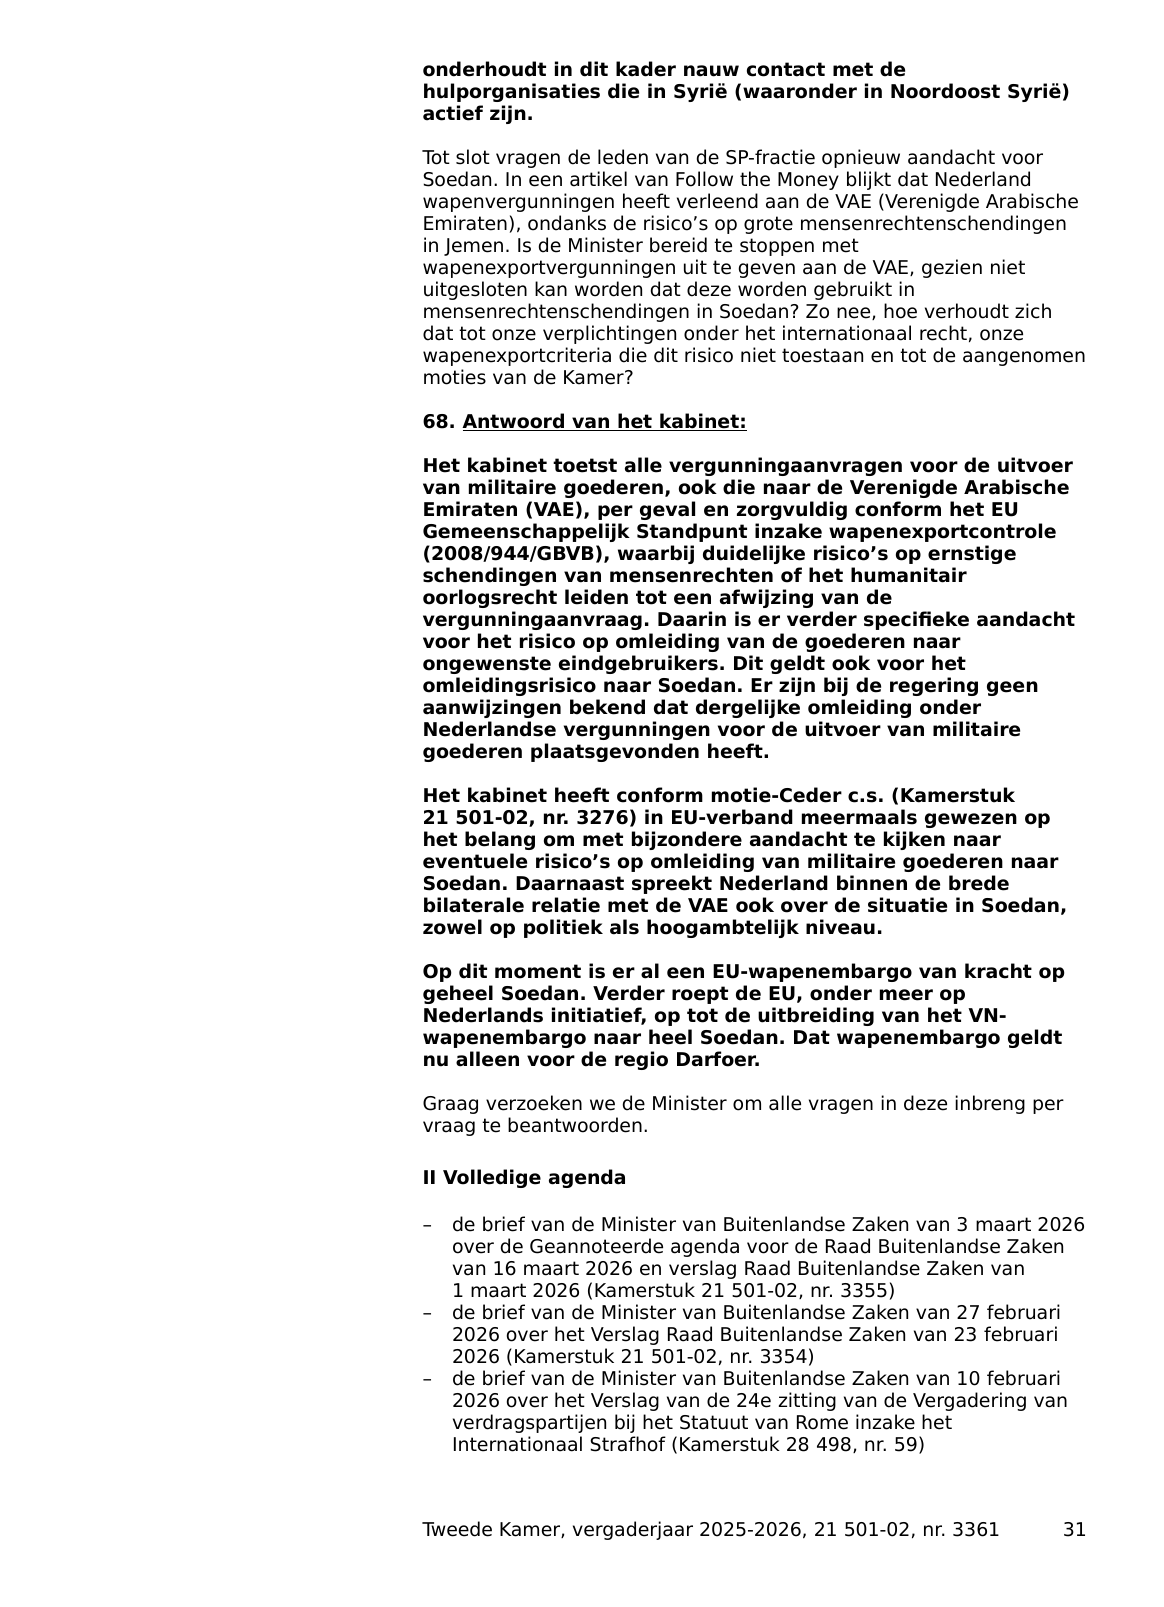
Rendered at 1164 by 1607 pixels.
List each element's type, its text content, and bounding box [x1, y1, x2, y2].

text Het kabinet toetst alle vergunningaanvragen voor de uitvoer van militaire goederen, ook die naar de Verenigde Arabische Emiraten (VAE), per geval en zorgvuldig conform het EU Gemeenschappelijk Standpunt inzake wapenexportcontrole (2008/944/GBVB), waarbij duidelijke risico’s op ernstige schendingen van mensenrechten of het humanitair oorlogsrecht leiden tot een afwijzing van de vergunningaanvraag. Daarin is er verder specifieke aandacht voor het risico op omleiding van de goederen naar ongewenste eindgebruikers. Dit geldt ook voor het omleidingsrisico naar Soedan. Er zijn bij de regering geen aanwijzingen bekend dat dergelijke omleiding onder Nederlandse vergunningen voor de uitvoer van militaire goederen plaatsgevonden heeft. [422, 455, 1087, 763]
text Het kabinet heeft conform motie-Ceder c.s. (Kamerstuk 21 501-02, nr. 3276) in EU-verband meermaals gewezen op het belang om met bijzondere aandacht te kijken naar eventuele risico’s op omleiding van militaire goederen naar Soedan. Daarnaast spreekt Nederland binnen de brede bilaterale relatie met de VAE ook over de situatie in Soedan, zowel op politiek als hoogambtelijk niveau. [422, 785, 1087, 939]
subtitle 68. Antwoord van het kabinet: [422, 411, 1087, 433]
text Graag verzoeken we de Minister om alle vragen in deze inbreng per vraag te beantwoorden. [422, 1093, 1087, 1137]
text – de brief van de Minister van Buitenlandse Zaken van 27 februari 2026 over het Verslag Raad Buitenlandse Zaken van 23 februari 2026 (Kamerstuk 21 501-02, nr. 3354) [422, 1302, 1087, 1368]
text – de brief van de Minister van Buitenlandse Zaken van 10 februari 2026 over het Verslag van de 24e zitting van de Vergadering van verdragspartijen bij het Statuut van Rome inzake het Internationaal Strafhof (Kamerstuk 28 498, nr. 59) [422, 1368, 1087, 1456]
text Op dit moment is er al een EU-wapenembargo van kracht op geheel Soedan. Verder roept de EU, onder meer op Nederlands initiatief, op tot de uitbreiding van het VN-wapenembargo naar heel Soedan. Dat wapenembargo geldt nu alleen voor de regio Darfoer. [422, 961, 1087, 1071]
subtitle II Volledige agenda [422, 1167, 1087, 1189]
text Tot slot vragen de leden van de SP-fractie opnieuw aandacht voor Soedan. In een artikel van Follow the Money blijkt dat Nederland wapenvergunningen heeft verleend aan de VAE (Verenigde Arabische Emiraten), ondanks de risico’s op grote mensenrechtenschendingen in Jemen. Is de Minister bereid te stoppen met wapenexportvergunningen uit te geven aan de VAE, gezien niet uitgesloten kan worden dat deze worden gebruikt in mensenrechtenschendingen in Soedan? Zo nee, hoe verhoudt zich dat tot onze verplichtingen onder het internationaal recht, onze wapenexportcriteria die dit risico niet toestaan en tot de aangenomen moties van de Kamer? [422, 147, 1087, 389]
text – de brief van de Minister van Buitenlandse Zaken van 3 maart 2026 over de Geannoteerde agenda voor de Raad Buitenlandse Zaken van 16 maart 2026 en verslag Raad Buitenlandse Zaken van 1 maart 2026 (Kamerstuk 21 501-02, nr. 3355) [422, 1214, 1087, 1302]
text onderhoudt in dit kader nauw contact met de hulporganisaties die in Syrië (waaronder in Noordoost Syrië) actief zijn. [422, 59, 1087, 125]
